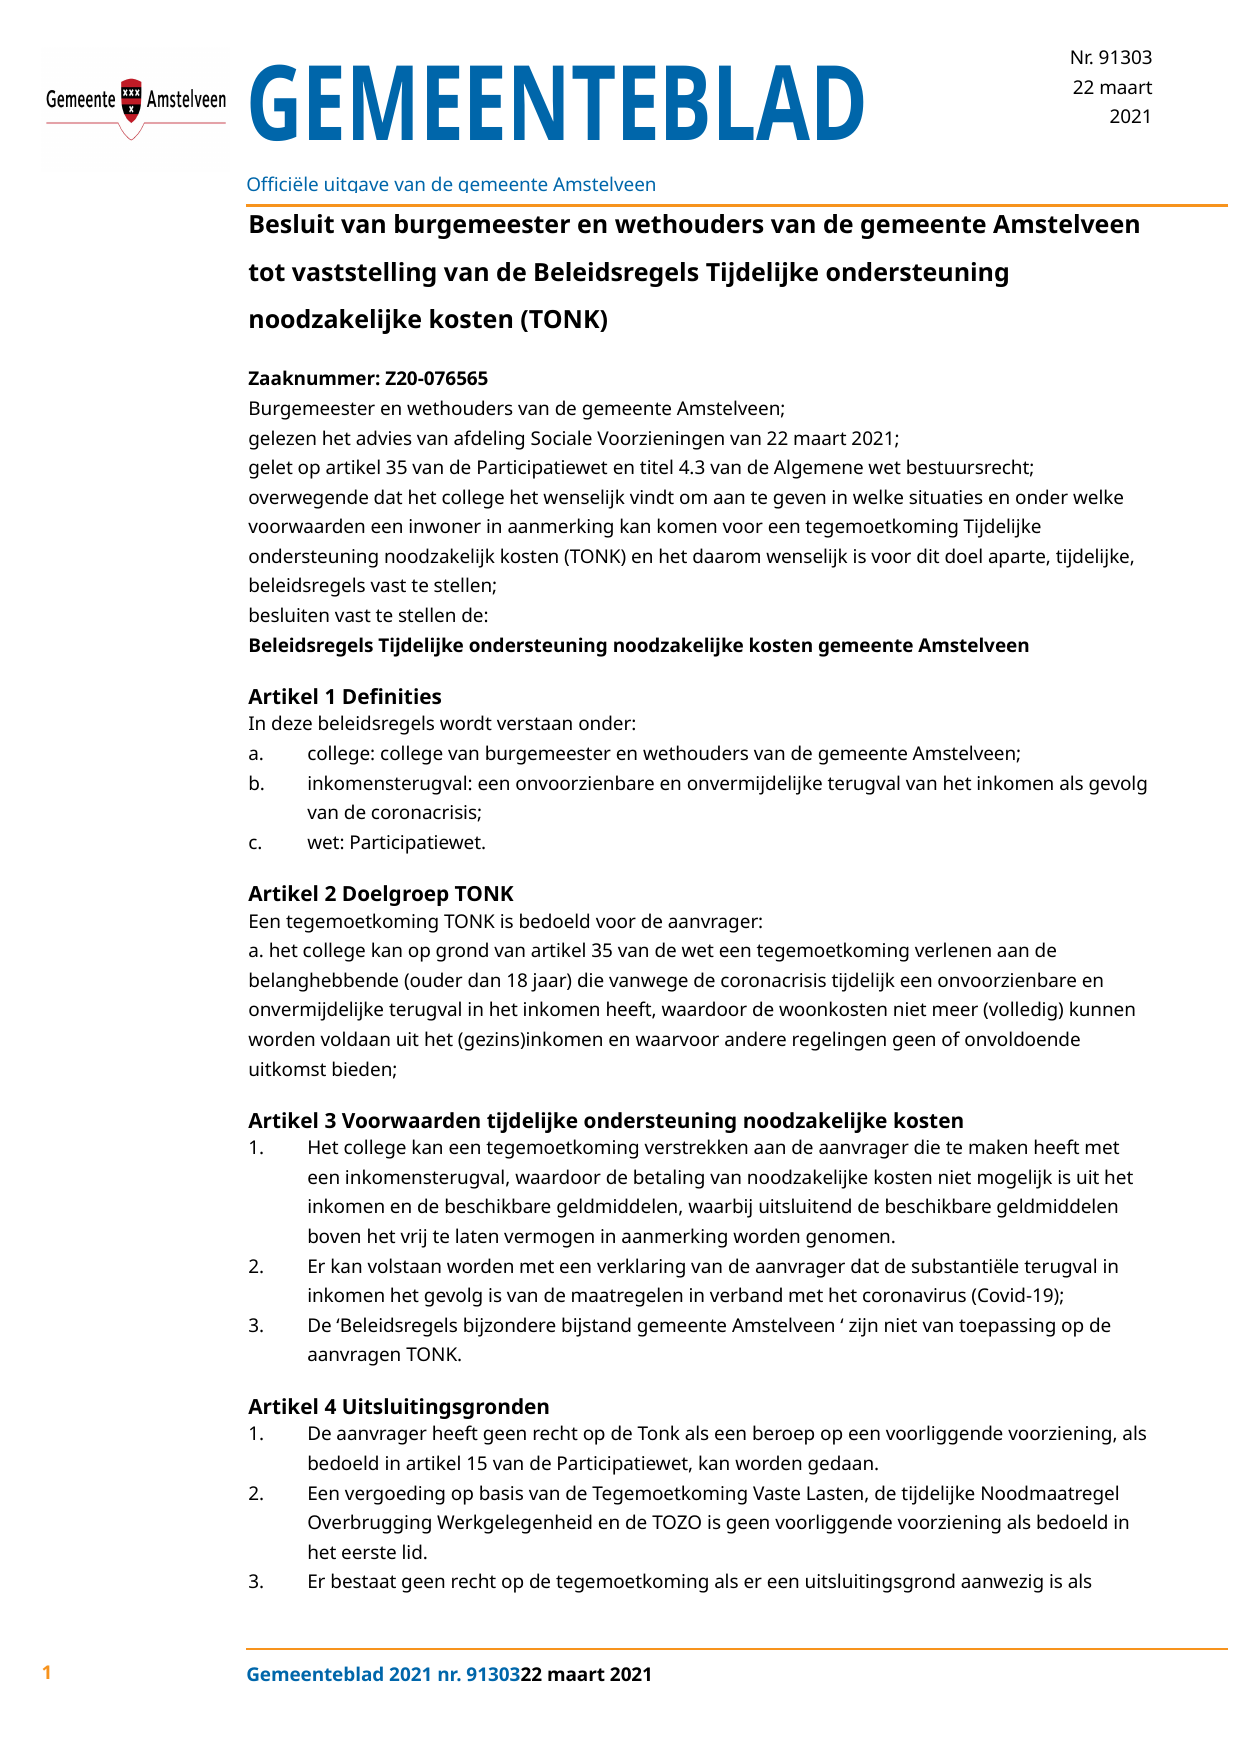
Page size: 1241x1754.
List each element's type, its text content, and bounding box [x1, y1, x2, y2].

text overwegende dat het college het wenselijk vindt om aan te geven in welke situaties en onder welke voorwaarden een inwoner in aanmerking kan komen voor een tegemoetkoming Tijdelijke ondersteuning noodzakelijk kosten (TONK) en het daarom wenselijk is voor dit doel aparte, tijdelijke, beleidsregels vast te stellen; [248, 484, 1152, 598]
text Een tegemoetkoming TONK is bedoeld voor de aanvrager: [248, 908, 1152, 933]
text Artikel 1 Definities [248, 682, 1152, 711]
text besluiten vast te stellen de: [248, 602, 1152, 628]
list De aanvrager heeft geen recht op de Tonk als een beroep op een voorliggende voorziening, als bedoeld in artikel 15 van de Participatiewet, kan worden gedaan. [248, 1421, 1152, 1476]
text gelet op artikel 35 van de Participatiewet en titel 4.3 van de Algemene wet bestuursrecht; [248, 454, 1152, 480]
text Besluit van burgemeester en wethouders van de gemeente Amstelveen tot vaststelling van de Beleidsregels Tijdelijke ondersteuning noodzakelijke kosten (TONK) [248, 207, 1152, 336]
text gelezen het advies van afdeling Sociale Voorzieningen van 22 maart 2021; [248, 425, 1152, 450]
list Er bestaat geen recht op de tegemoetkoming als er een uitsluitingsgrond aanwezig is als [248, 1568, 1152, 1594]
text Artikel 2 Doelgroep TONK [248, 879, 1152, 908]
list Er kan volstaan worden met een verklaring van de aanvrager dat de substantiële terugval in inkomen het gevolg is van de maatregelen in verband met het coronavirus (Covid-19); [248, 1253, 1152, 1308]
text Zaaknummer: Z20-076565 [248, 366, 1152, 391]
text a. het college kan op grond van artikel 35 van de wet een tegemoetkoming verlenen aan de belanghebbende (ouder dan 18 jaar) die vanwege de coronacrisis tijdelijk een onvoorzienbare en onvermijdelijke terugval in het inkomen heeft, waardoor de woonkosten niet meer (volledig) kunnen worden voldaan uit het (gezins)inkomen en waarvoor andere regelingen geen of onvoldoende uitkomst bieden; [248, 937, 1152, 1081]
list Een vergoeding op basis van de Tegemoetkoming Vaste Lasten, de tijdelijke Noodmaatregel Overbrugging Werkgelegenheid en de TOZO is geen voorliggende voorziening als bedoeld in het eerste lid. [248, 1480, 1152, 1564]
picture [41, 47, 231, 172]
list De ‘Beleidsregels bijzondere bijstand gemeente Amstelveen ‘ zijn niet van toepassing op de aanvragen TONK. [248, 1312, 1152, 1367]
text In deze beleidsregels wordt verstaan onder: [248, 711, 1152, 736]
text Burgemeester en wethouders van de gemeente Amstelveen; [248, 395, 1152, 421]
list college: college van burgemeester en wethouders van de gemeente Amstelveen; [248, 740, 1152, 766]
list Het college kan een tegemoetkoming verstrekken aan de aanvrager die te maken heeft met een inkomensterugval, waardoor de betaling van noodzakelijke kosten niet mogelijk is uit het inkomen en de beschikbare geldmiddelen, waarbij uitsluitend de beschikbare geldmiddelen boven het vrij te laten vermogen in aanmerking worden genomen. [248, 1134, 1152, 1249]
text Artikel 3 Voorwaarden tijdelijke ondersteuning noodzakelijke kosten [248, 1106, 1152, 1134]
list wet: Participatiewet. [248, 829, 1152, 855]
list inkomensterugval: een onvoorzienbare en onvermijdelijke terugval van het inkomen als gevolg van de coronacrisis; [248, 770, 1152, 825]
text Beleidsregels Tijdelijke ondersteuning noodzakelijke kosten gemeente Amstelveen [248, 632, 1152, 657]
text Artikel 4 Uitsluitingsgronden [248, 1392, 1152, 1421]
